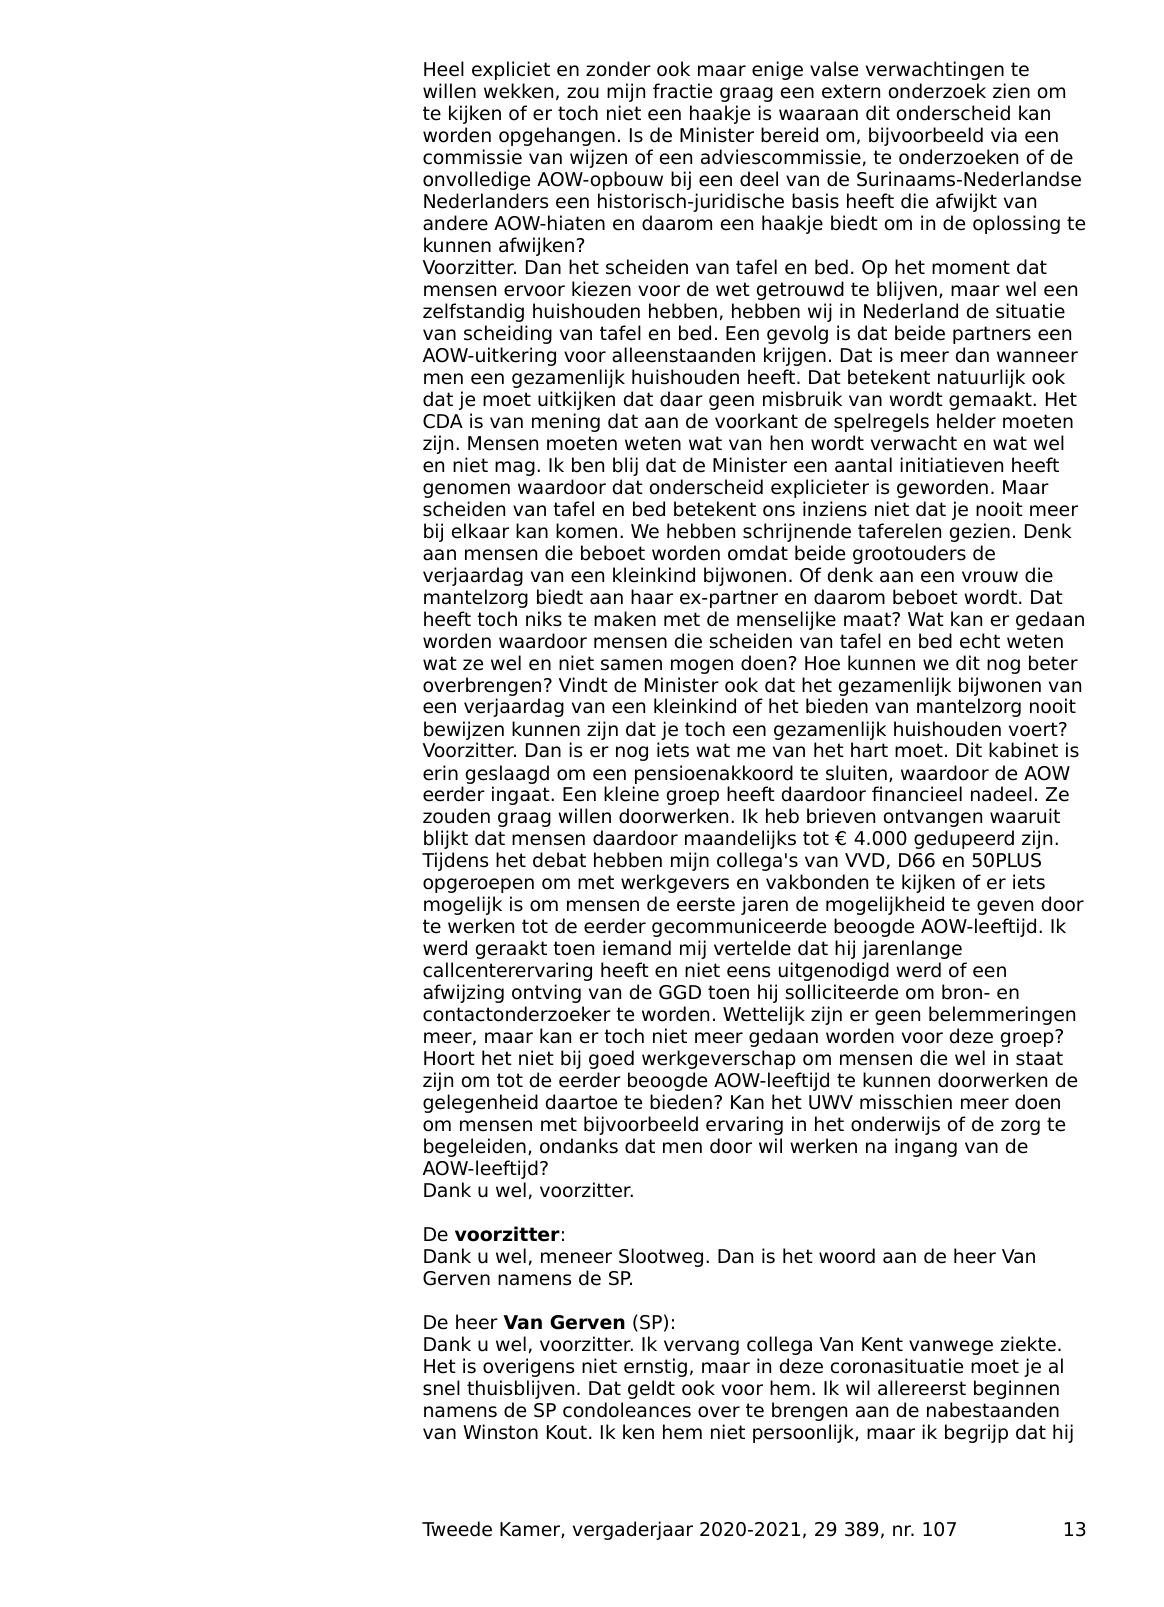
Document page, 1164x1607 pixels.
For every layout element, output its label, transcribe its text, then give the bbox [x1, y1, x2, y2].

text Dank u wel, voorzitter. [422, 1180, 1087, 1202]
text De heer Van Gerven (SP): [422, 1312, 1087, 1334]
text Dank u wel, meneer Slootweg. Dan is het woord aan de heer Van Gerven namens de SP. [422, 1246, 1087, 1290]
text Dank u wel, voorzitter. Ik vervang collega Van Kent vanwege ziekte. Het is overigens niet ernstig, maar in deze coronasituatie moet je al snel thuisblijven. Dat geldt ook voor hem. Ik wil allereerst beginnen namens de SP condoleances over te brengen aan de nabestaanden van Winston Kout. Ik ken hem niet persoonlijk, maar ik begrijp dat hij [422, 1334, 1087, 1444]
text De voorzitter: [422, 1224, 1087, 1246]
text Heel expliciet en zonder ook maar enige valse verwachtingen te willen wekken, zou mijn fractie graag een extern onderzoek zien om te kijken of er toch niet een haakje is waaraan dit onderscheid kan worden opgehangen. Is de Minister bereid om, bijvoorbeeld via een commissie van wijzen of een adviescommissie, te onderzoeken of de onvolledige AOW-opbouw bij een deel van de Surinaams-Nederlandse Nederlanders een historisch-juridische basis heeft die afwijkt van andere AOW-hiaten en daarom een haakje biedt om in de oplossing te kunnen afwijken? [422, 59, 1087, 257]
text Voorzitter. Dan is er nog iets wat me van het hart moet. Dit kabinet is erin geslaagd om een pensioenakkoord te sluiten, waardoor de AOW eerder ingaat. Een kleine groep heeft daardoor financieel nadeel. Ze zouden graag willen doorwerken. Ik heb brieven ontvangen waaruit blijkt dat mensen daardoor maandelijks tot € 4.000 gedupeerd zijn. Tijdens het debat hebben mijn collega's van VVD, D66 en 50PLUS opgeroepen om met werkgevers en vakbonden te kijken of er iets mogelijk is om mensen de eerste jaren de mogelijkheid te geven door te werken tot de eerder gecommuniceerde beoogde AOW-leeftijd. Ik werd geraakt toen iemand mij vertelde dat hij jarenlange callcenterervaring heeft en niet eens uitgenodigd werd of een afwijzing ontving van de GGD toen hij solliciteerde om bron- en contactonderzoeker te worden. Wettelijk zijn er geen belemmeringen meer, maar kan er toch niet meer gedaan worden voor deze groep? Hoort het niet bij goed werkgeverschap om mensen die wel in staat zijn om tot de eerder beoogde AOW-leeftijd te kunnen doorwerken de gelegenheid daartoe te bieden? Kan het UWV misschien meer doen om mensen met bijvoorbeeld ervaring in het onderwijs of de zorg te begeleiden, ondanks dat men door wil werken na ingang van de AOW-leeftijd? [422, 740, 1087, 1180]
text Voorzitter. Dan het scheiden van tafel en bed. Op het moment dat mensen ervoor kiezen voor de wet getrouwd te blijven, maar wel een zelfstandig huishouden hebben, hebben wij in Nederland de situatie van scheiding van tafel en bed. Een gevolg is dat beide partners een AOW-uitkering voor alleenstaanden krijgen. Dat is meer dan wanneer men een gezamenlijk huishouden heeft. Dat betekent natuurlijk ook dat je moet uitkijken dat daar geen misbruik van wordt gemaakt. Het CDA is van mening dat aan de voorkant de spelregels helder moeten zijn. Mensen moeten weten wat van hen wordt verwacht en wat wel en niet mag. Ik ben blij dat de Minister een aantal initiatieven heeft genomen waardoor dat onderscheid explicieter is geworden. Maar scheiden van tafel en bed betekent ons inziens niet dat je nooit meer bij elkaar kan komen. We hebben schrijnende taferelen gezien. Denk aan mensen die beboet worden omdat beide grootouders de verjaardag van een kleinkind bijwonen. Of denk aan een vrouw die mantelzorg biedt aan haar ex-partner en daarom beboet wordt. Dat heeft toch niks te maken met de menselijke maat? Wat kan er gedaan worden waardoor mensen die scheiden van tafel en bed echt weten wat ze wel en niet samen mogen doen? Hoe kunnen we dit nog beter overbrengen? Vindt de Minister ook dat het gezamenlijk bijwonen van een verjaardag van een kleinkind of het bieden van mantelzorg nooit bewijzen kunnen zijn dat je toch een gezamenlijk huishouden voert? [422, 257, 1087, 740]
